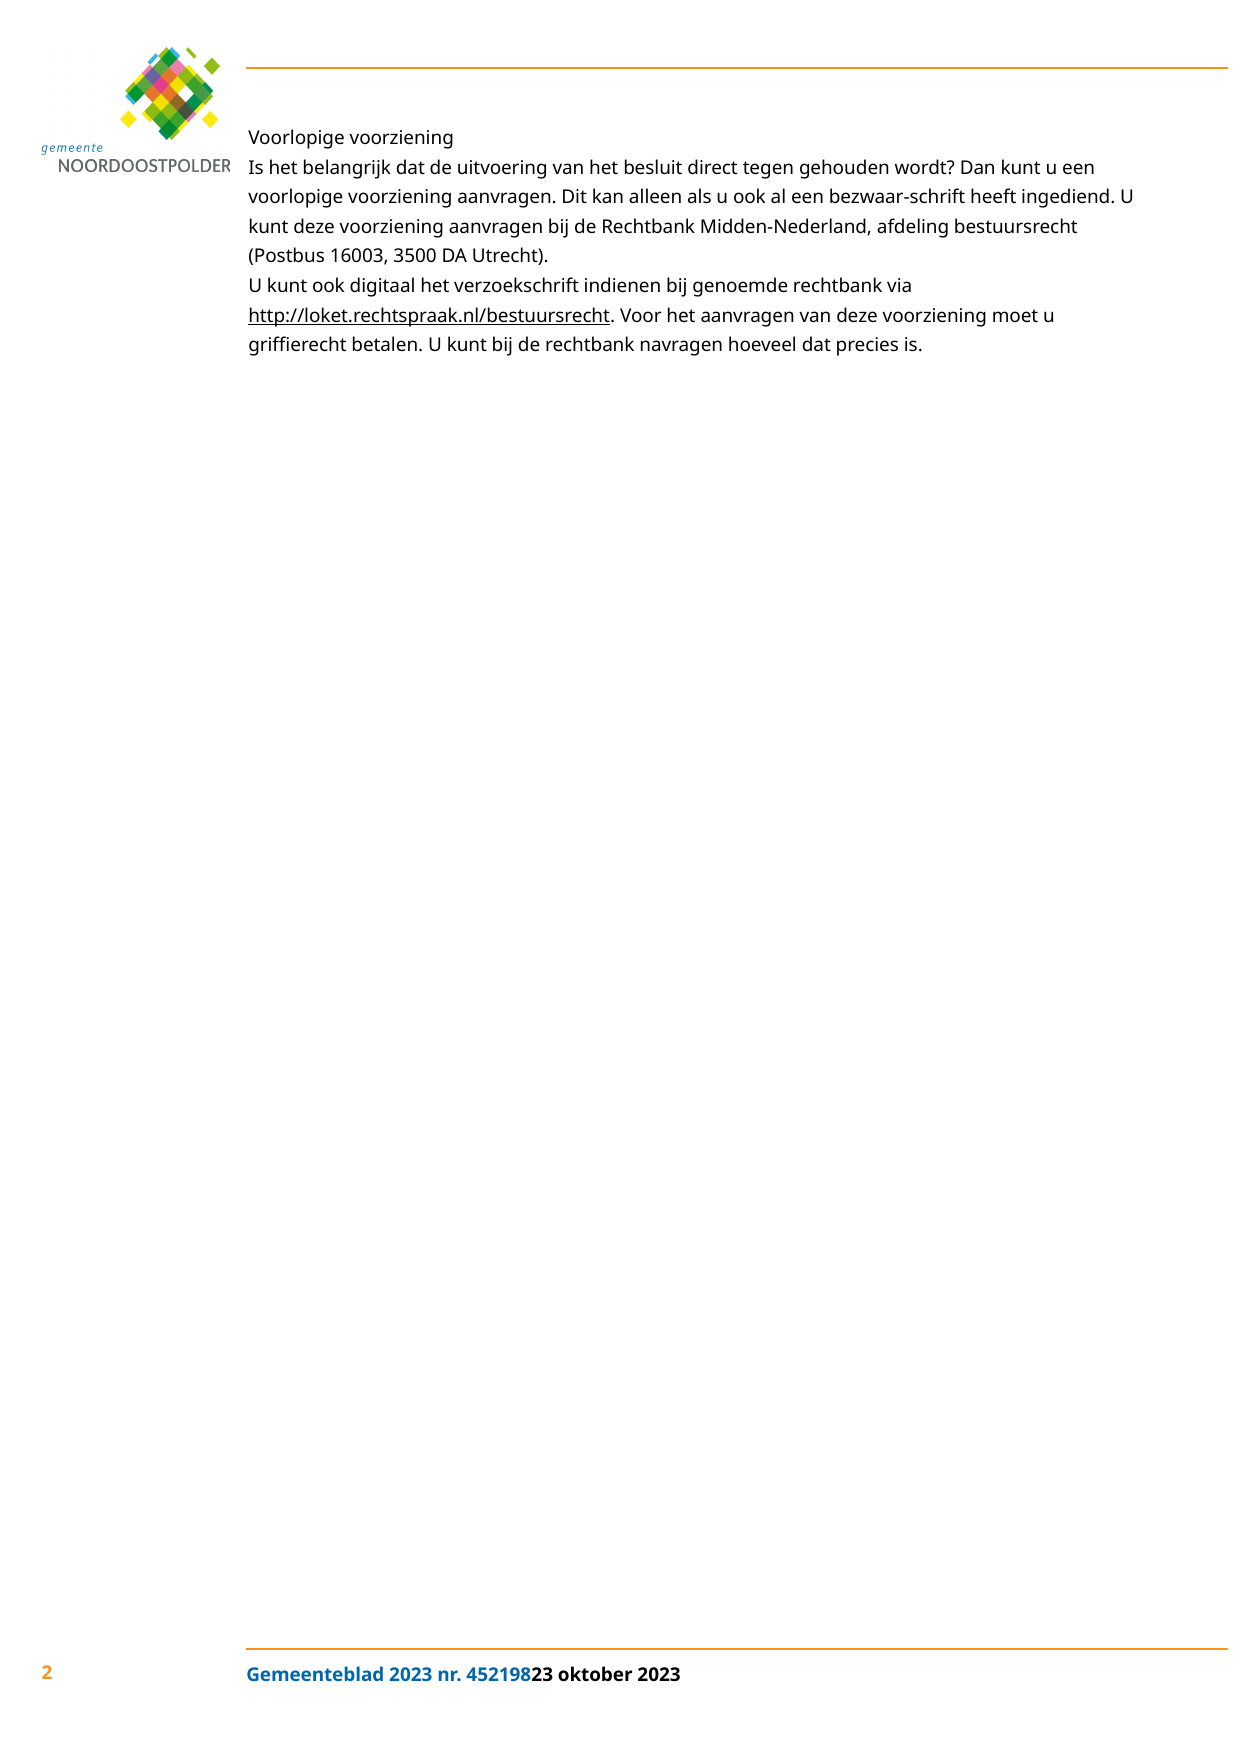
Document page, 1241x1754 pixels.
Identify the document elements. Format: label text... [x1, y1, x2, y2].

text Is het belangrijk dat de uitvoering van het besluit direct tegen gehouden wordt? Dan kunt u een voorlopige voorziening aanvragen. Dit kan alleen als u ook al een bezwaar-schrift heeft ingediend. U kunt deze voorziening aanvragen bij de Rechtbank Midden-Nederland, afdeling bestuursrecht (Postbus 16003, 3500 DA Utrecht). [248, 154, 1152, 268]
text U kunt ook digitaal het verzoekschrift indienen bij genoemde rechtbank via http://loket.rechtspraak.nl/bestuursrecht. Voor het aanvragen van deze voorziening moet u griffierecht betalen. U kunt bij de rechtbank navragen hoeveel dat precies is. [248, 272, 1152, 357]
picture [41, 47, 231, 172]
text Voorlopige voorziening [248, 124, 1152, 150]
